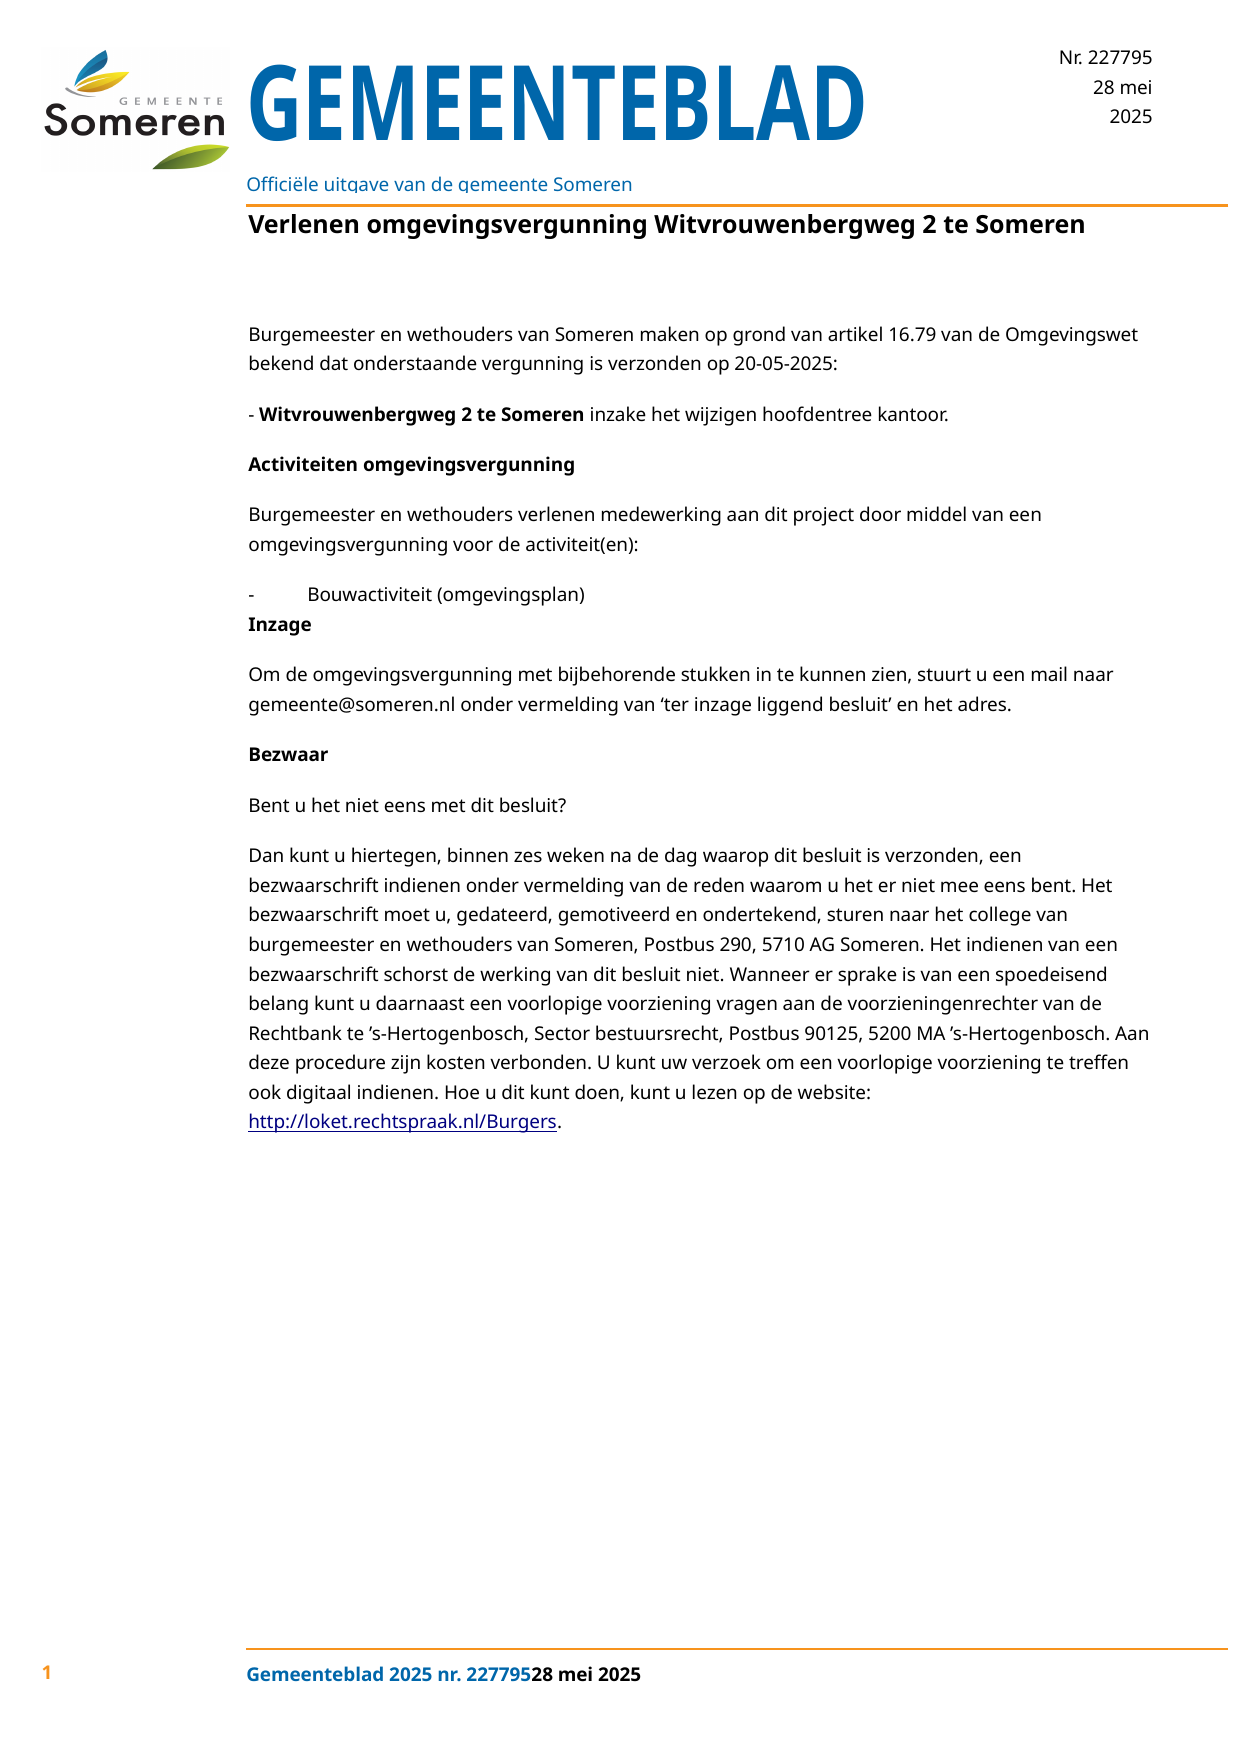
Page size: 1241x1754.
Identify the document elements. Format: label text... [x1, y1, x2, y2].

list Bouwactiviteit (omgevingsplan) [248, 582, 1152, 607]
text Activiteiten omgevingsvergunning [248, 451, 1152, 477]
text Om de omgevingsvergunning met bijbehorende stukken in te kunnen zien, stuurt u een mail naar gemeente@someren.nl onder vermelding van ‘ter inzage liggend besluit’ en het adres. [248, 662, 1152, 717]
text - Witvrouwenbergweg 2 te Someren inzake het wijzigen hoofdentree kantoor. [248, 401, 1152, 426]
text Dan kunt u hiertegen, binnen zes weken na de dag waarop dit besluit is verzonden, een bezwaarschrift indienen onder vermelding van de reden waarom u het er niet mee eens bent. Het bezwaarschrift moet u, gedateerd, gemotiveerd en ondertekend, sturen naar het college van burgemeester en wethouders van Someren, Postbus 290, 5710 AG Someren. Het indienen van een bezwaarschrift schorst de werking van dit besluit niet. Wanneer er sprake is van een spoedeisend belang kunt u daarnaast een voorlopige voorziening vragen aan de voorzieningenrechter van de Rechtbank te ’s-Hertogenbosch, Sector bestuursrecht, Postbus 90125, 5200 MA ’s-Hertogenbosch. Aan deze procedure zijn kosten verbonden. U kunt uw verzoek om een voorlopige voorziening te treffen ook digitaal indienen. Hoe u dit kunt doen, kunt u lezen op de website: http://loket.rechtspraak.nl/Burgers. [248, 842, 1152, 1134]
text Burgemeester en wethouders verlenen medewerking aan dit project door middel van een omgevingsvergunning voor de activiteit(en): [248, 502, 1152, 557]
text Inzage [248, 611, 1152, 637]
picture [41, 47, 231, 172]
text Verlenen omgevingsvergunning Witvrouwenbergweg 2 te Someren [248, 207, 1152, 241]
text Bent u het niet eens met dit besluit? [248, 792, 1152, 818]
text Burgemeester en wethouders van Someren maken op grond van artikel 16.79 van de Omgevingswet bekend dat onderstaande vergunning is verzonden op 20-05-2025: [248, 321, 1152, 376]
text Bezwaar [248, 742, 1152, 767]
